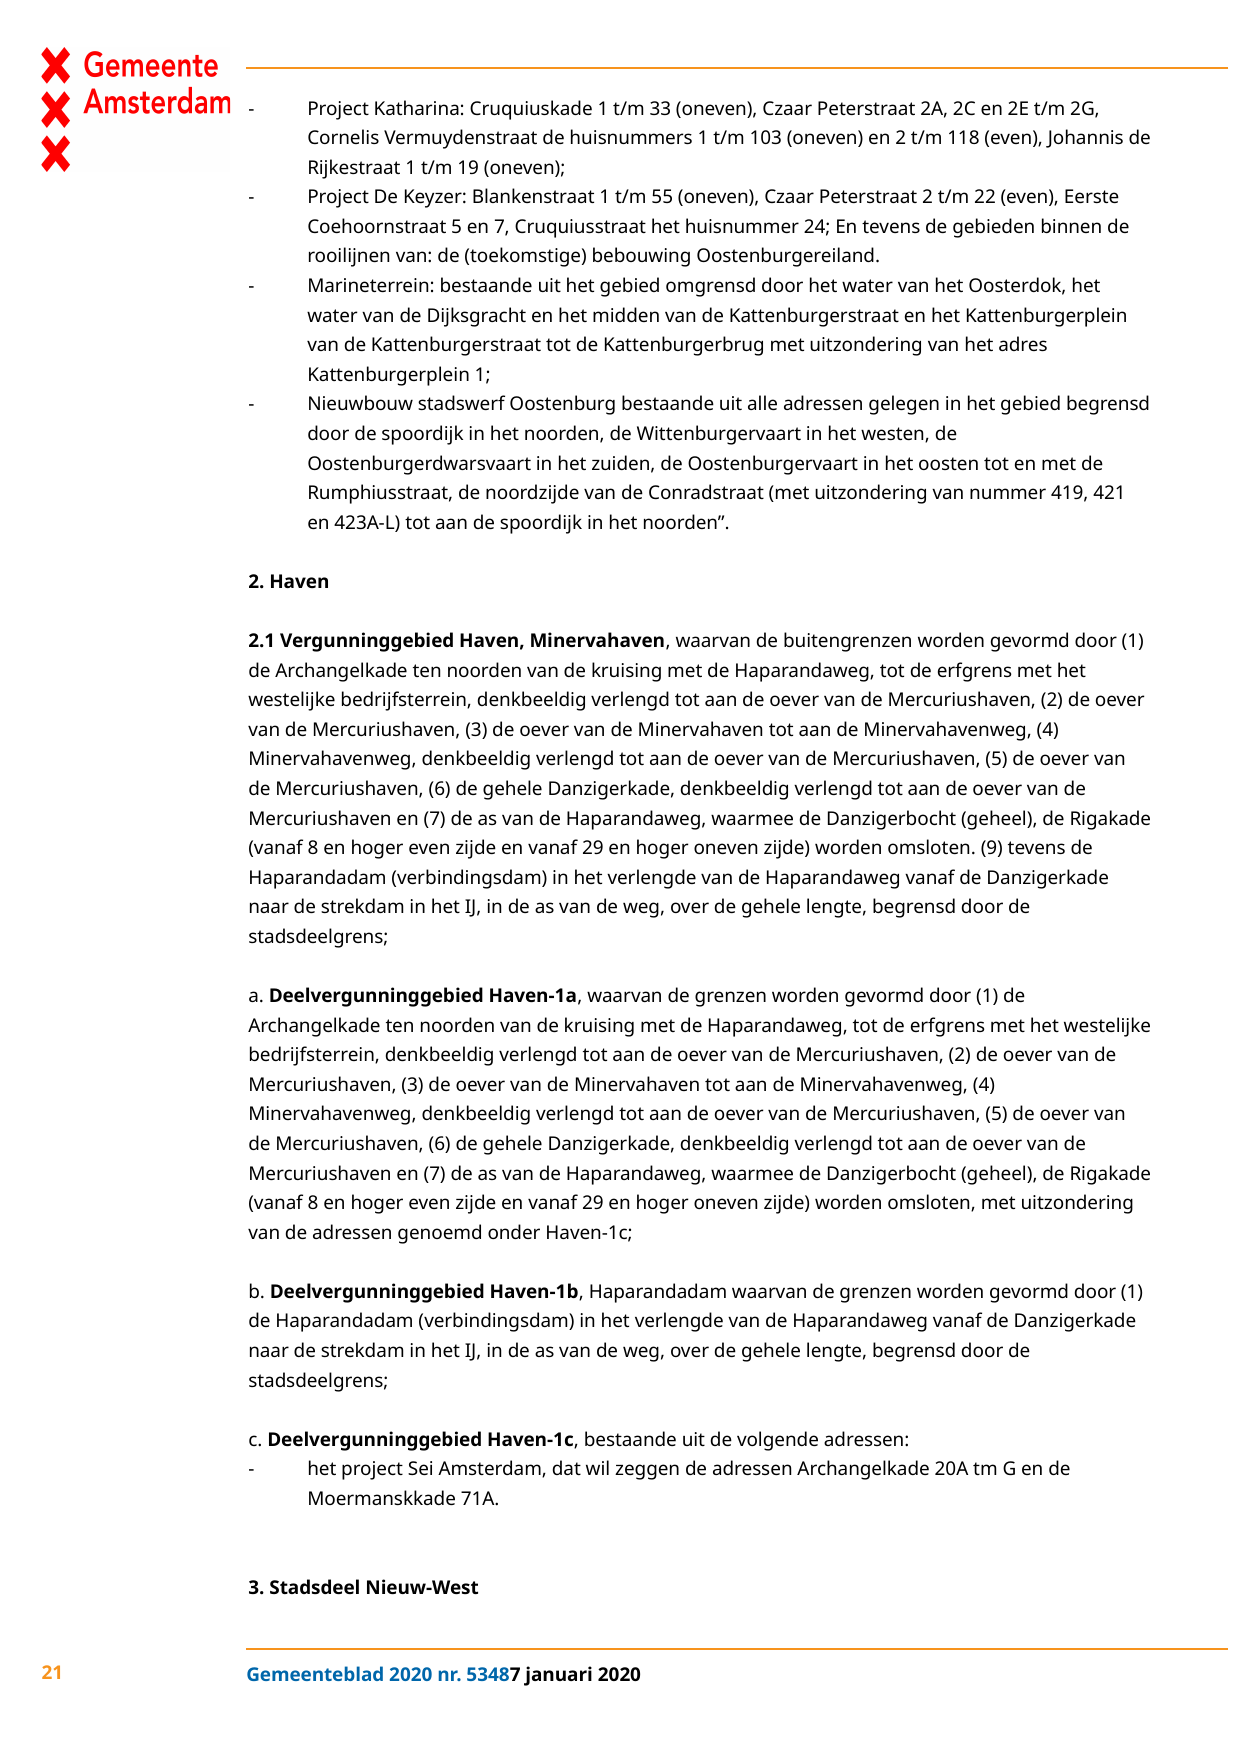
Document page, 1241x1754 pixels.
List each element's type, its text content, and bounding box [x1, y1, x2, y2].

text a. Deelvergunninggebied Haven-1a, waarvan de grenzen worden gevormd door (1) de Archangelkade ten noorden van de kruising met de Haparandaweg, tot de erfgrens met het westelijke bedrijfsterrein, denkbeeldig verlengd tot aan de oever van de Mercuriushaven, (2) de oever van de Mercuriushaven, (3) de oever van de Minervahaven tot aan de Minervahavenweg, (4) Minervahavenweg, denkbeeldig verlengd tot aan de oever van de Mercuriushaven, (5) de oever van de Mercuriushaven, (6) de gehele Danzigerkade, denkbeeldig verlengd tot aan de oever van de Mercuriushaven en (7) de as van de Haparandaweg, waarmee de Danzigerbocht (geheel), de Rigakade (vanaf 8 en hoger even zijde en vanaf 29 en hoger oneven zijde) worden omsloten, met uitzondering van de adressen genoemd onder Haven-1c; [248, 982, 1152, 1245]
text 2.1 Vergunninggebied Haven, Minervahaven, waarvan de buitengrenzen worden gevormd door (1) de Archangelkade ten noorden van de kruising met de Haparandaweg, tot de erfgrens met het westelijke bedrijfsterrein, denkbeeldig verlengd tot aan de oever van de Mercuriushaven, (2) de oever van de Mercuriushaven, (3) de oever van de Minervahaven tot aan de Minervahavenweg, (4) Minervahavenweg, denkbeeldig verlengd tot aan de oever van de Mercuriushaven, (5) de oever van de Mercuriushaven, (6) de gehele Danzigerkade, denkbeeldig verlengd tot aan de oever van de Mercuriushaven en (7) de as van de Haparandaweg, waarmee de Danzigerbocht (geheel), de Rigakade (vanaf 8 en hoger even zijde en vanaf 29 en hoger oneven zijde) worden omsloten. (9) tevens de Haparandadam (verbindingsdam) in het verlengde van de Haparandaweg vanaf de Danzigerkade naar de strekdam in het IJ, in de as van de weg, over de gehele lengte, begrensd door de stadsdeelgrens; [248, 627, 1152, 949]
text c. Deelvergunninggebied Haven-1c, bestaande uit de volgende adressen: [248, 1426, 1152, 1452]
picture [41, 47, 231, 172]
text 2. Haven [248, 568, 1152, 594]
list Marineterrein: bestaande uit het gebied omgrensd door het water van het Oosterdok, het water van de Dijksgracht en het midden van de Kattenburgerstraat en het Kattenburgerplein van de Kattenburgerstraat tot de Kattenburgerbrug met uitzondering van het adres Kattenburgerplein 1; [248, 272, 1152, 387]
text b. Deelvergunninggebied Haven-1b, Haparandadam waarvan de grenzen worden gevormd door (1) de Haparandadam (verbindingsdam) in het verlengde van de Haparandaweg vanaf de Danzigerkade naar de strekdam in het IJ, in de as van de weg, over de gehele lengte, begrensd door de stadsdeelgrens; [248, 1278, 1152, 1393]
list Project Katharina: Cruquiuskade 1 t/m 33 (oneven), Czaar Peterstraat 2A, 2C en 2E t/m 2G, Cornelis Vermuydenstraat de huisnummers 1 t/m 103 (oneven) en 2 t/m 118 (even), Johannis de Rijkestraat 1 t/m 19 (oneven); [248, 95, 1152, 180]
text 3. Stadsdeel Nieuw-West [248, 1574, 1152, 1600]
list het project Sei Amsterdam, dat wil zeggen de adressen Archangelkade 20A tm G en de Moermanskkade 71A. [248, 1456, 1152, 1511]
list Project De Keyzer: Blankenstraat 1 t/m 55 (oneven), Czaar Peterstraat 2 t/m 22 (even), Eerste Coehoornstraat 5 en 7, Cruquiusstraat het huisnummer 24; En tevens de gebieden binnen de rooilijnen van: de (toekomstige) bebouwing Oostenburgereiland. [248, 183, 1152, 268]
list Nieuwbouw stadswerf Oostenburg bestaande uit alle adressen gelegen in het gebied begrensd door de spoordijk in het noorden, de Wittenburgervaart in het westen, de Oostenburgerdwarsvaart in het zuiden, de Oostenburgervaart in het oosten tot en met de Rumphiusstraat, de noordzijde van de Conradstraat (met uitzondering van nummer 419, 421 en 423A-L) tot aan de spoordijk in het noorden”. [248, 391, 1152, 535]
